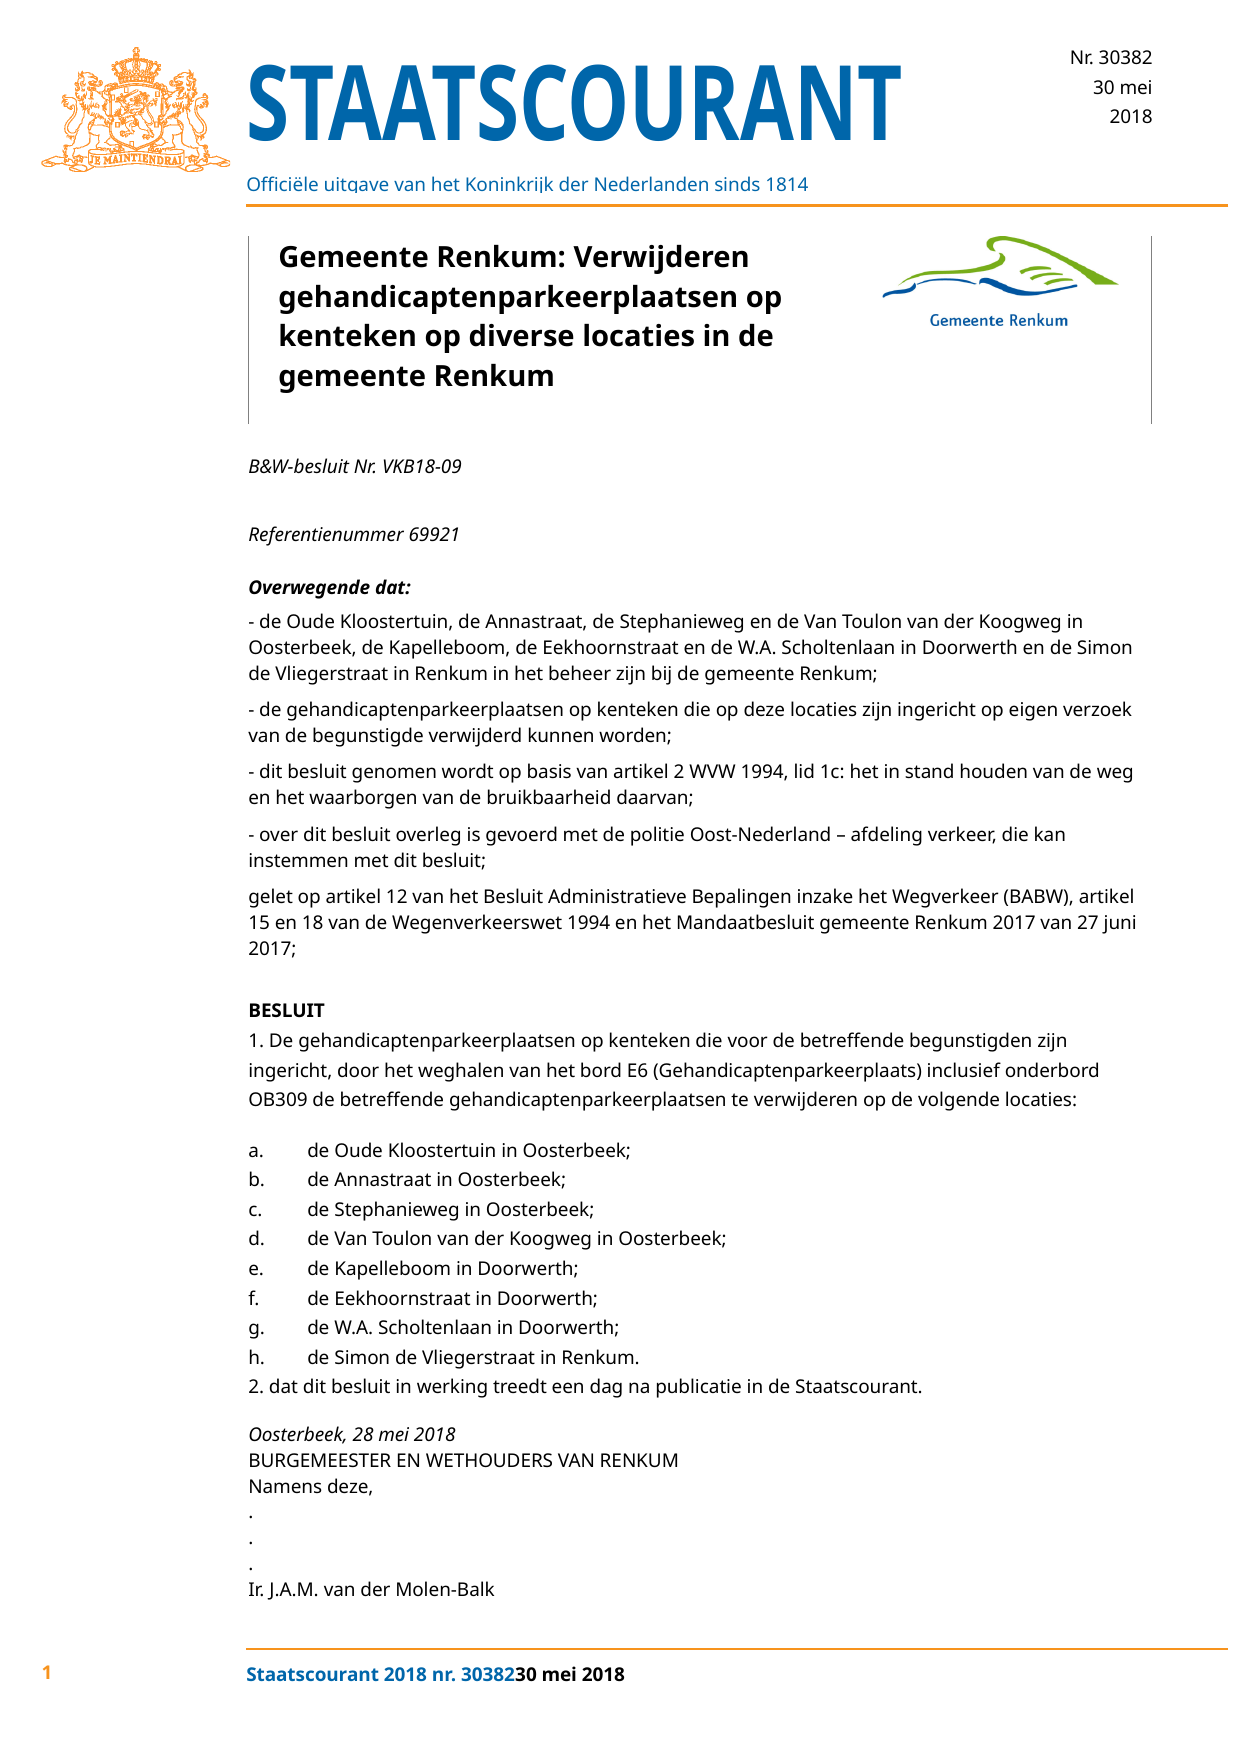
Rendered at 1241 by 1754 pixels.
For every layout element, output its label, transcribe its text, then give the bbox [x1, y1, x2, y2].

text . [248, 1498, 1152, 1524]
table_header [850, 236, 1151, 424]
list de W.A. Scholtenlaan in Doorwerth; [248, 1314, 1152, 1340]
picture [41, 47, 231, 172]
list de Oude Kloostertuin in Oosterbeek; [248, 1137, 1152, 1163]
text gelet op artikel 12 van het Besluit Administratieve Bepalingen inzake het Wegverkeer (BABW), artikel 15 en 18 van de Wegenverkeerswet 1994 en het Mandaatbesluit gemeente Renkum 2017 van 27 juni 2017; [248, 883, 1152, 961]
text B&W-besluit Nr. VKB18-09 [248, 454, 1152, 479]
list de Van Toulon van der Koogweg in Oosterbeek; [248, 1226, 1152, 1251]
text . [248, 1524, 1152, 1550]
text - de gehandicaptenparkeerplaatsen op kenteken die op deze locaties zijn ingericht op eigen verzoek van de begunstigde verwijderd kunnen worden; [248, 696, 1152, 748]
text BESLUIT [248, 998, 1152, 1023]
list de Kapelleboom in Doorwerth; [248, 1255, 1152, 1281]
text - dit besluit genomen wordt op basis van artikel 2 WVW 1994, lid 1c: het in stand houden van de weg en het waarborgen van de bruikbaarheid daarvan; [248, 759, 1152, 810]
table_header Gemeente Renkum: Verwijderen gehandicaptenparkeerplaatsen op kenteken op diverse locaties in de gemeente Renkum [249, 236, 850, 424]
text Ir. J.A.M. van der Molen-Balk [248, 1576, 1152, 1601]
text . [248, 1550, 1152, 1576]
text 1. De gehandicaptenparkeerplaatsen op kenteken die voor de betreffende begunstigden zijn ingericht, door het weghalen van het bord E6 (Gehandicaptenparkeerplaats) inclusief onderbord OB309 de betreffende gehandicaptenparkeerplaatsen te verwijderen op de volgende locaties: [248, 1027, 1152, 1112]
list de Simon de Vliegerstraat in Renkum. [248, 1344, 1152, 1370]
text BURGEMEESTER EN WETHOUDERS VAN RENKUM [248, 1447, 1152, 1473]
list de Annastraat in Oosterbeek; [248, 1166, 1152, 1192]
list de Eekhoornstraat in Doorwerth; [248, 1285, 1152, 1311]
text - over dit besluit overleg is gevoerd met de politie Oost-Nederland – afdeling verkeer, die kan instemmen met dit besluit; [248, 821, 1152, 873]
text Namens deze, [248, 1473, 1152, 1498]
picture [882, 236, 1119, 326]
text 2. dat dit besluit in werking treedt een dag na publicatie in de Staatscourant. [248, 1373, 1152, 1399]
text Referentienummer 69921 [248, 521, 1152, 547]
text Overwegende dat: [248, 574, 1152, 600]
text Oosterbeek, 28 mei 2018 [248, 1421, 1152, 1447]
text - de Oude Kloostertuin, de Annastraat, de Stephanieweg en de Van Toulon van der Koogweg in Oosterbeek, de Kapelleboom, de Eekhoornstraat en de W.A. Scholtenlaan in Doorwerth en de Simon de Vliegerstraat in Renkum in het beheer zijn bij de gemeente Renkum; [248, 608, 1152, 685]
list de Stephanieweg in Oosterbeek; [248, 1196, 1152, 1222]
